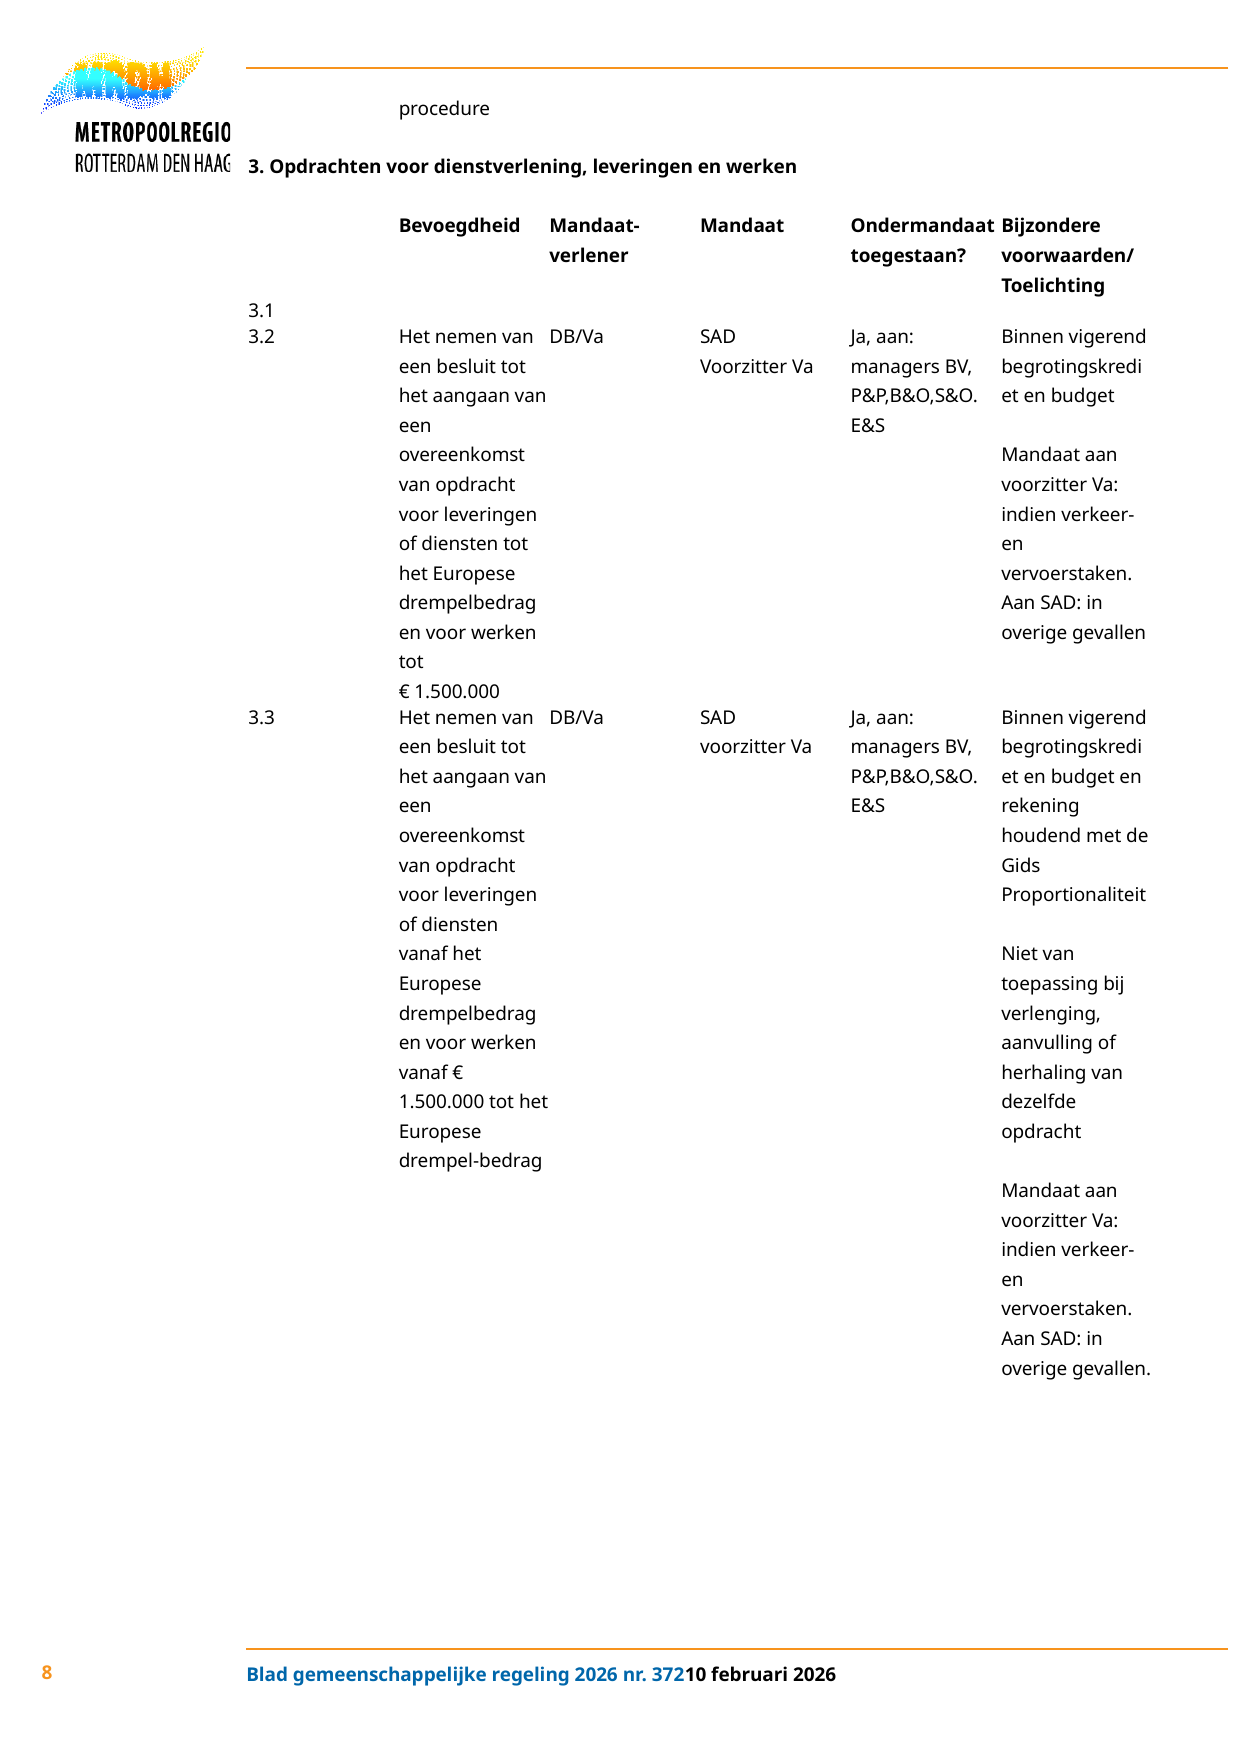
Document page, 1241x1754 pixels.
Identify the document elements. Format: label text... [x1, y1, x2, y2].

table_cell [549, 298, 700, 323]
table_cell SAD Voorzitter Va [700, 323, 850, 704]
table_cell Ja, aan: managers BV, P&P,B&O,S&O. E&S [850, 323, 1001, 704]
table_cell DB/Va [549, 323, 700, 704]
table_header [248, 213, 398, 297]
table_cell [399, 298, 549, 323]
table_cell [1001, 298, 1152, 323]
table_header Bevoegdheid [399, 213, 549, 297]
table_cell [248, 95, 398, 121]
table_cell Het nemen van een besluit tot het aangaan van een overeenkomst van opdracht voor leveringen of diensten vanaf het Europese drempelbedrag en voor werken vanaf € 1.500.000 tot het Europese drempel-bedrag [399, 704, 549, 1381]
table_cell Ja, aan: managers BV, P&P,B&O,S&O. E&S [850, 704, 1001, 1381]
table_cell SAD voorzitter Va [700, 704, 850, 1381]
table_cell 3.3 [248, 704, 398, 1381]
table_cell [549, 95, 700, 121]
table_header Mandaat [700, 213, 850, 297]
table_header Bijzondere voorwaarden/ Toelichting [1001, 213, 1152, 297]
table_cell [850, 95, 1001, 121]
table_cell Het nemen van een besluit tot het aangaan van een overeenkomst van opdracht voor leveringen of diensten tot het Europese drempelbedrag en voor werken tot € 1.500.000 [399, 323, 549, 704]
table_header Ondermandaat toegestaan? [850, 213, 1001, 297]
picture [41, 47, 231, 172]
table_cell [1001, 95, 1152, 121]
table_cell 3.1 [248, 298, 398, 323]
text 3. Opdrachten voor dienstverlening, leveringen en werken [248, 153, 1152, 179]
table_cell Binnen vigerend begrotingskrediet en budget en rekening houdend met de Gids Proportionaliteit Niet van toepassing bij verlenging, aanvulling of herhaling van dezelfde opdracht Mandaat aan voorzitter Va: indien verkeer- en vervoerstaken. Aan SAD: in overige gevallen. [1001, 704, 1152, 1381]
table_cell [700, 95, 850, 121]
table_cell [850, 298, 1001, 323]
table_cell [700, 298, 850, 323]
table_header Mandaat-verlener [549, 213, 700, 297]
table_cell procedure [399, 95, 549, 121]
table_cell DB/Va [549, 704, 700, 1381]
table_cell Binnen vigerend begrotingskrediet en budget Mandaat aan voorzitter Va: indien verkeer- en vervoerstaken. Aan SAD: in overige gevallen [1001, 323, 1152, 704]
table_cell 3.2 [248, 323, 398, 704]
